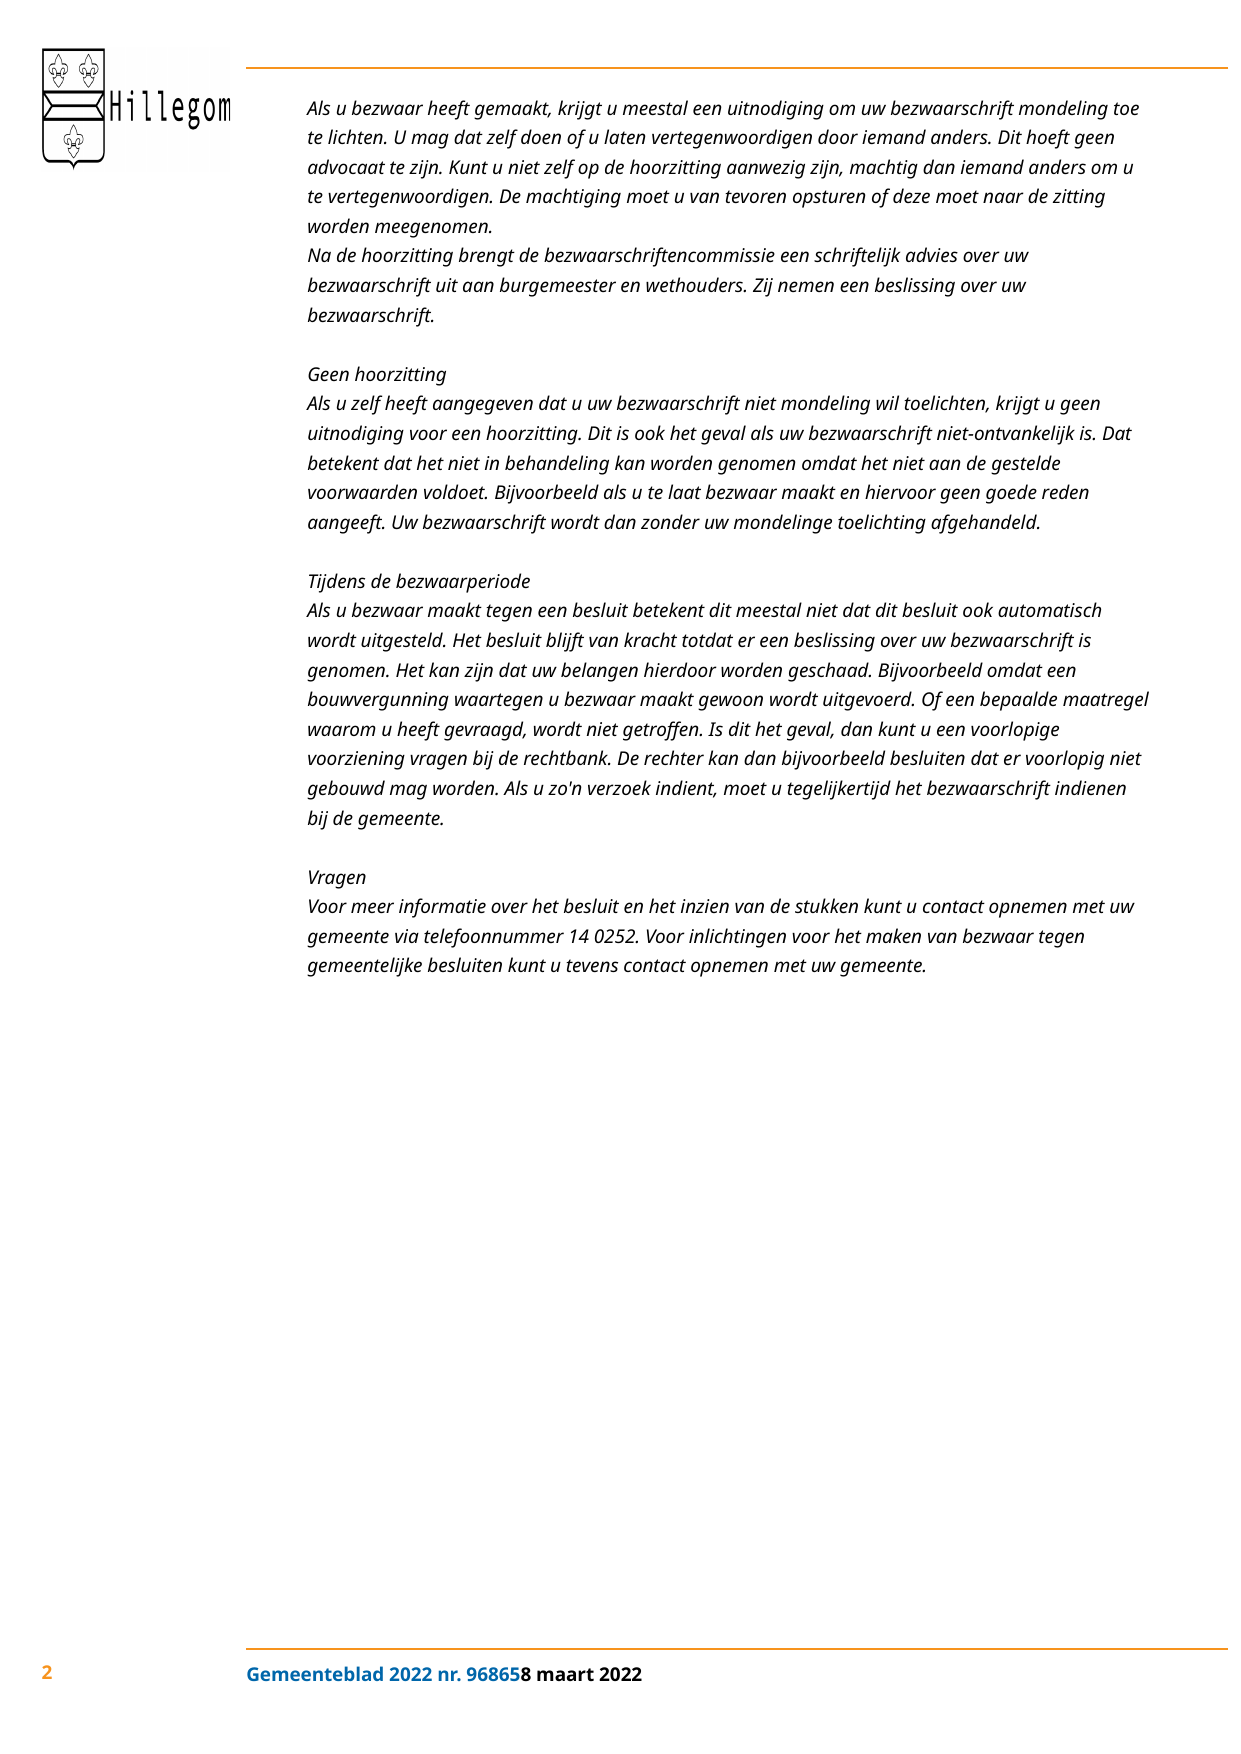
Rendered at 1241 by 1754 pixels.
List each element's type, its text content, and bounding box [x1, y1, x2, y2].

list Na de hoorzitting brengt de bezwaarschriftencommissie een schriftelijk advies over uw bezwaarschrift uit aan burgemeester en wethouders. Zij nemen een beslissing over uw bezwaarschrift. [248, 243, 1152, 328]
list Tijdens de bezwaarperiode [248, 568, 1152, 594]
list Geen hoorzitting [248, 361, 1152, 387]
list Voor meer informatie over het besluit en het inzien van de stukken kunt u contact opnemen met uw gemeente via telefoonnummer 14 0252. Voor inlichtingen voor het maken van bezwaar tegen gemeentelijke besluiten kunt u tevens contact opnemen met uw gemeente. [248, 893, 1152, 978]
picture [41, 47, 231, 172]
list Als u bezwaar maakt tegen een besluit betekent dit meestal niet dat dit besluit ook automatisch wordt uitgesteld. Het besluit blijft van kracht totdat er een beslissing over uw bezwaarschrift is genomen. Het kan zijn dat uw belangen hierdoor worden geschaad. Bijvoorbeeld omdat een bouwvergunning waartegen u bezwaar maakt gewoon wordt uitgevoerd. Of een bepaalde maatregel waarom u heeft gevraagd, wordt niet getroffen. Is dit het geval, dan kunt u een voorlopige voorziening vragen bij de rechtbank. De rechter kan dan bijvoorbeeld besluiten dat er voorlopig niet gebouwd mag worden. Als u zo'n verzoek indient, moet u tegelijkertijd het bezwaarschrift indienen bij de gemeente. [248, 598, 1152, 831]
list Als u zelf heeft aangegeven dat u uw bezwaarschrift niet mondeling wil toelichten, krijgt u geen uitnodiging voor een hoorzitting. Dit is ook het geval als uw bezwaarschrift niet-ontvankelijk is. Dat betekent dat het niet in behandeling kan worden genomen omdat het niet aan de gestelde voorwaarden voldoet. Bijvoorbeeld als u te laat bezwaar maakt en hiervoor geen goede reden aangeeft. Uw bezwaarschrift wordt dan zonder uw mondelinge toelichting afgehandeld. [248, 391, 1152, 535]
list Vragen [248, 864, 1152, 890]
list Als u bezwaar heeft gemaakt, krijgt u meestal een uitnodiging om uw bezwaarschrift mondeling toe te lichten. U mag dat zelf doen of u laten vertegenwoordigen door iemand anders. Dit hoeft geen advocaat te zijn. Kunt u niet zelf op de hoorzitting aanwezig zijn, machtig dan iemand anders om u te vertegenwoordigen. De machtiging moet u van tevoren opsturen of deze moet naar de zitting worden meegenomen. [248, 95, 1152, 239]
